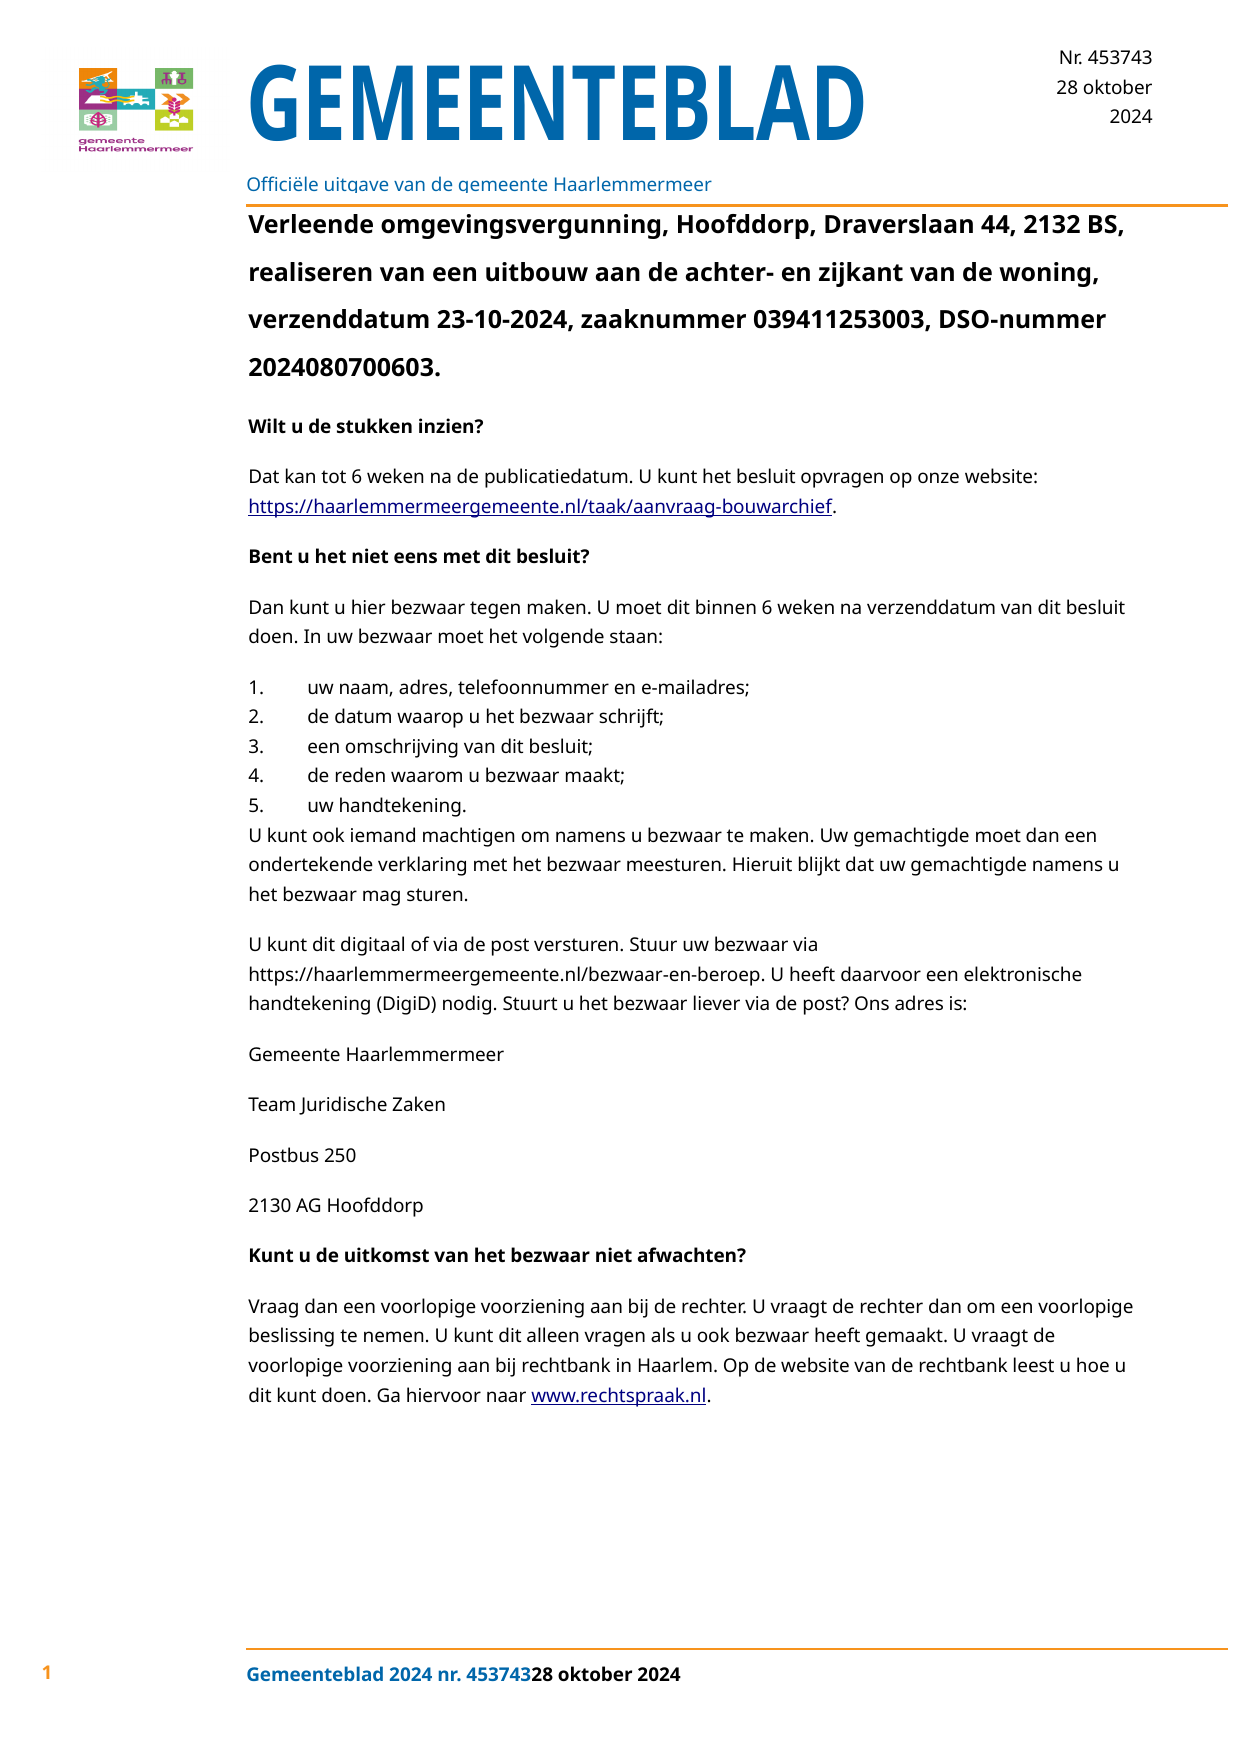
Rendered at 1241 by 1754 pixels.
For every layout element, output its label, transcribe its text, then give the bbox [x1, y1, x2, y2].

picture [41, 47, 231, 172]
text U kunt dit digitaal of via de post versturen. Stuur uw bezwaar via https://haarlemmermeergemeente.nl/bezwaar-en-beroep. U heeft daarvoor een elektronische handtekening (DigiD) nodig. Stuurt u het bezwaar liever via de post? Ons adres is: [248, 931, 1152, 1016]
list de reden waarom u bezwaar maakt; [248, 763, 1152, 788]
text Gemeente Haarlemmermeer [248, 1041, 1152, 1067]
list een omschrijving van dit besluit; [248, 733, 1152, 759]
text Dat kan tot 6 weken na de publicatiedatum. U kunt het besluit opvragen op onze website: https://haarlemmermeergemeente.nl/taak/aanvraag-bouwarchief. [248, 463, 1152, 519]
text Dan kunt u hier bezwaar tegen maken. U moet dit binnen 6 weken na verzenddatum van dit besluit doen. In uw bezwaar moet het volgende staan: [248, 594, 1152, 649]
text U kunt ook iemand machtigen om namens u bezwaar te maken. Uw gemachtigde moet dan een ondertekende verklaring met het bezwaar meesturen. Hieruit blijkt dat uw gemachtigde namens u het bezwaar mag sturen. [248, 822, 1152, 907]
text Wilt u de stukken inzien? [248, 413, 1152, 439]
text Vraag dan een voorlopige voorziening aan bij de rechter. U vraagt de rechter dan om een voorlopige beslissing te nemen. U kunt dit alleen vragen als u ook bezwaar heeft gemaakt. U vraagt de voorlopige voorziening aan bij rechtbank in Haarlem. Op de website van de rechtbank leest u hoe u dit kunt doen. Ga hiervoor naar www.rechtspraak.nl. [248, 1293, 1152, 1408]
text Verleende omgevingsvergunning, Hoofddorp, Draverslaan 44, 2132 BS, realiseren van een uitbouw aan de achter- en zijkant van de woning, verzenddatum 23-10-2024, zaaknummer 039411253003, DSO-nummer 2024080700603. [248, 207, 1152, 384]
text Kunt u de uitkomst van het bezwaar niet afwachten? [248, 1243, 1152, 1268]
text 2130 AG Hoofddorp [248, 1192, 1152, 1218]
text Bent u het niet eens met dit besluit? [248, 543, 1152, 569]
text Postbus 250 [248, 1142, 1152, 1168]
list de datum waarop u het bezwaar schrijft; [248, 703, 1152, 729]
list uw handtekening. [248, 792, 1152, 818]
list uw naam, adres, telefoonnummer en e-mailadres; [248, 674, 1152, 700]
text Team Juridische Zaken [248, 1091, 1152, 1117]
